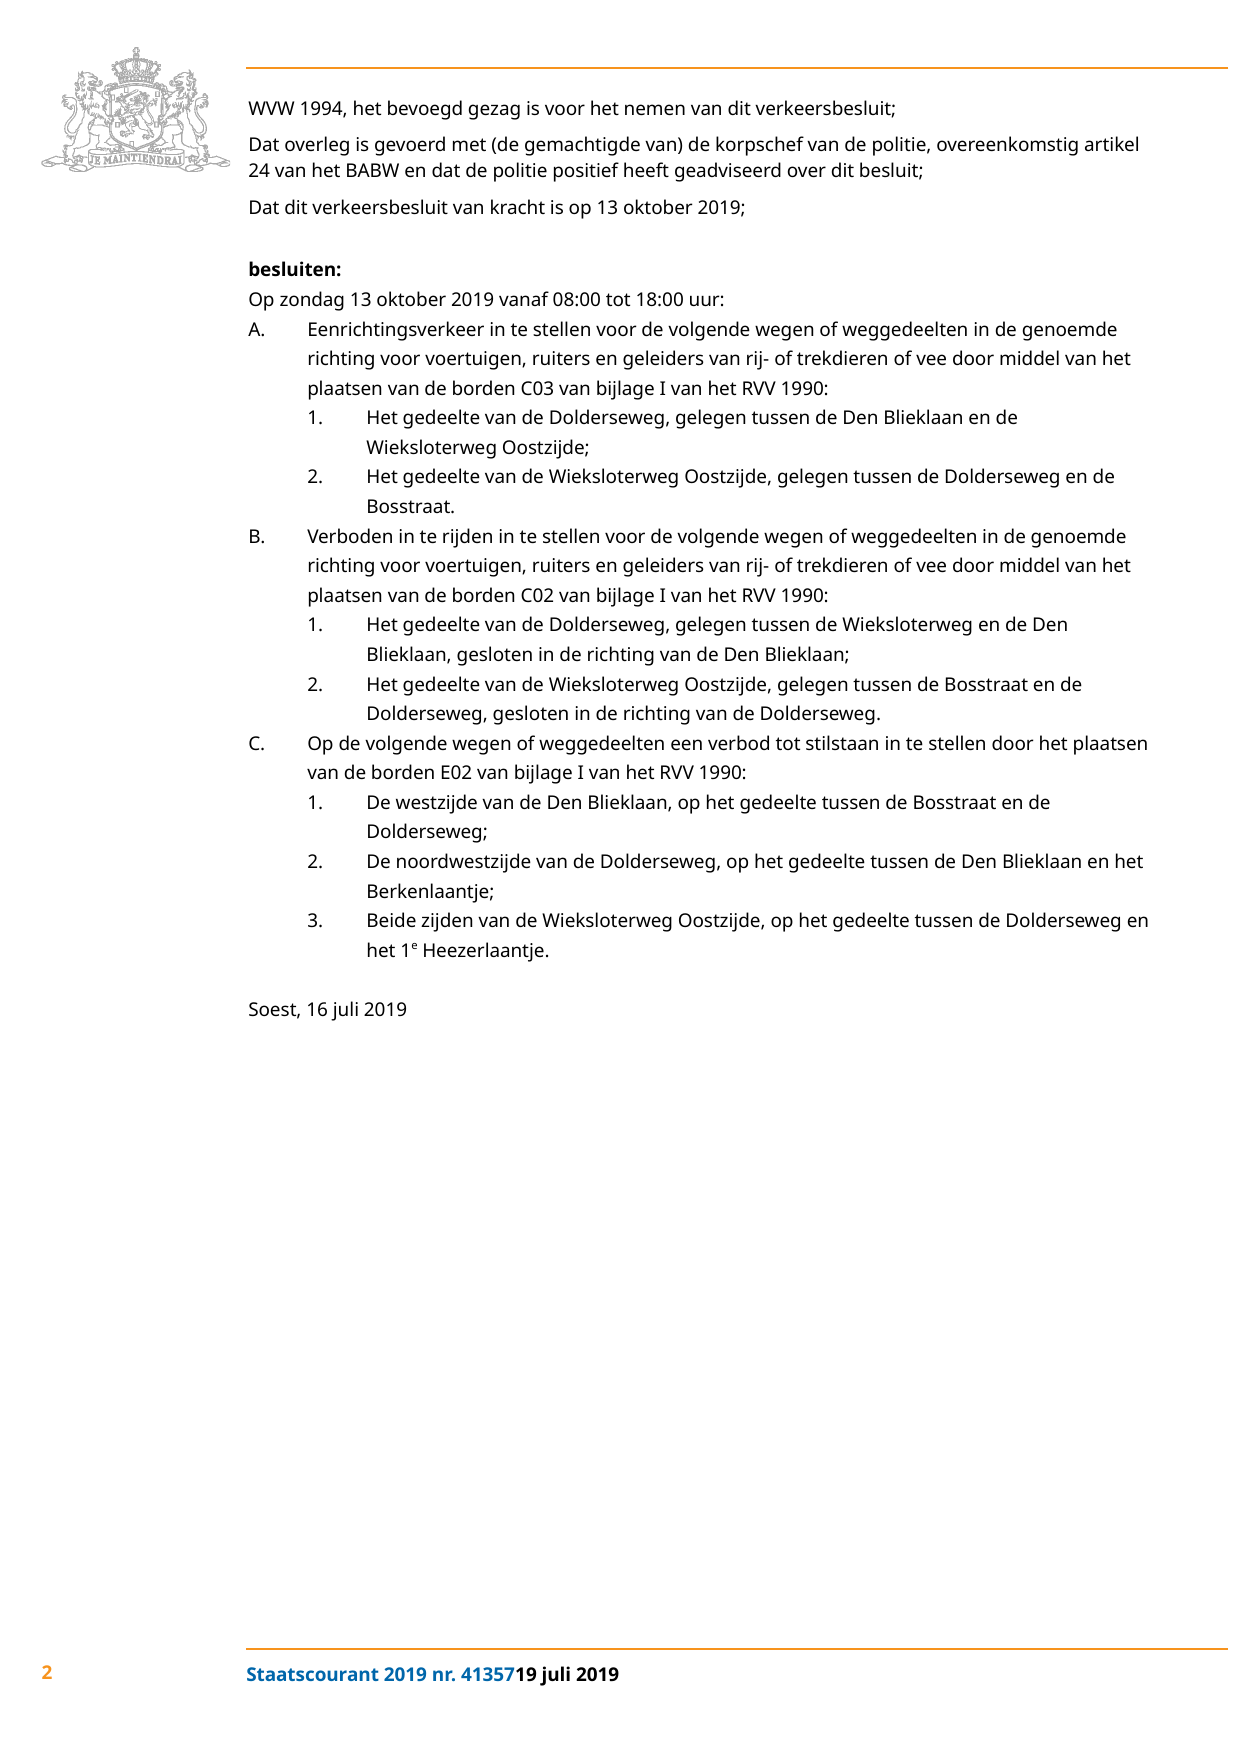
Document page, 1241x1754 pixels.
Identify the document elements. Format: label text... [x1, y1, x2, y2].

list Eenrichtingsverkeer in te stellen voor de volgende wegen of weggedeelten in de genoemde richting voor voertuigen, ruiters en geleiders van rij- of trekdieren of vee door middel van het plaatsen van de borden C03 van bijlage I van het RVV 1990: [248, 316, 1152, 401]
text WVW 1994, het bevoegd gezag is voor het nemen van dit verkeersbesluit; [248, 95, 1152, 121]
text besluiten: [248, 257, 1152, 282]
list De noordwestzijde van de Dolderseweg, op het gedeelte tussen de Den Blieklaan en het Berkenlaantje; [307, 848, 1152, 903]
text Soest, 16 juli 2019 [248, 996, 1152, 1022]
list Het gedeelte van de Dolderseweg, gelegen tussen de Den Blieklaan en de Wieksloterweg Oostzijde; [307, 404, 1152, 460]
list Verboden in te rijden in te stellen voor de volgende wegen of weggedeelten in de genoemde richting voor voertuigen, ruiters en geleiders van rij- of trekdieren of vee door middel van het plaatsen van de borden C02 van bijlage I van het RVV 1990: [248, 523, 1152, 608]
text Dat overleg is gevoerd met (de gemachtigde van) de korpschef van de politie, overeenkomstig artikel 24 van het BABW en dat de politie positief heeft geadviseerd over dit besluit; [248, 131, 1152, 183]
list Het gedeelte van de Dolderseweg, gelegen tussen de Wieksloterweg en de Den Blieklaan, gesloten in de richting van de Den Blieklaan; [307, 612, 1152, 667]
list Het gedeelte van de Wieksloterweg Oostzijde, gelegen tussen de Bosstraat en de Dolderseweg, gesloten in de richting van de Dolderseweg. [307, 671, 1152, 726]
list De westzijde van de Den Blieklaan, op het gedeelte tussen de Bosstraat en de Dolderseweg; [307, 789, 1152, 844]
list Beide zijden van de Wieksloterweg Oostzijde, op het gedeelte tussen de Dolderseweg en het 1e Heezerlaantje. [307, 907, 1152, 963]
picture [41, 47, 231, 172]
list Op de volgende wegen of weggedeelten een verbod tot stilstaan in te stellen door het plaatsen van de borden E02 van bijlage I van het RVV 1990: [248, 730, 1152, 785]
text Op zondag 13 oktober 2019 vanaf 08:00 tot 18:00 uur: [248, 286, 1152, 312]
list Het gedeelte van de Wieksloterweg Oostzijde, gelegen tussen de Dolderseweg en de Bosstraat. [307, 464, 1152, 519]
text Dat dit verkeersbesluit van kracht is op 13 oktober 2019; [248, 194, 1152, 219]
